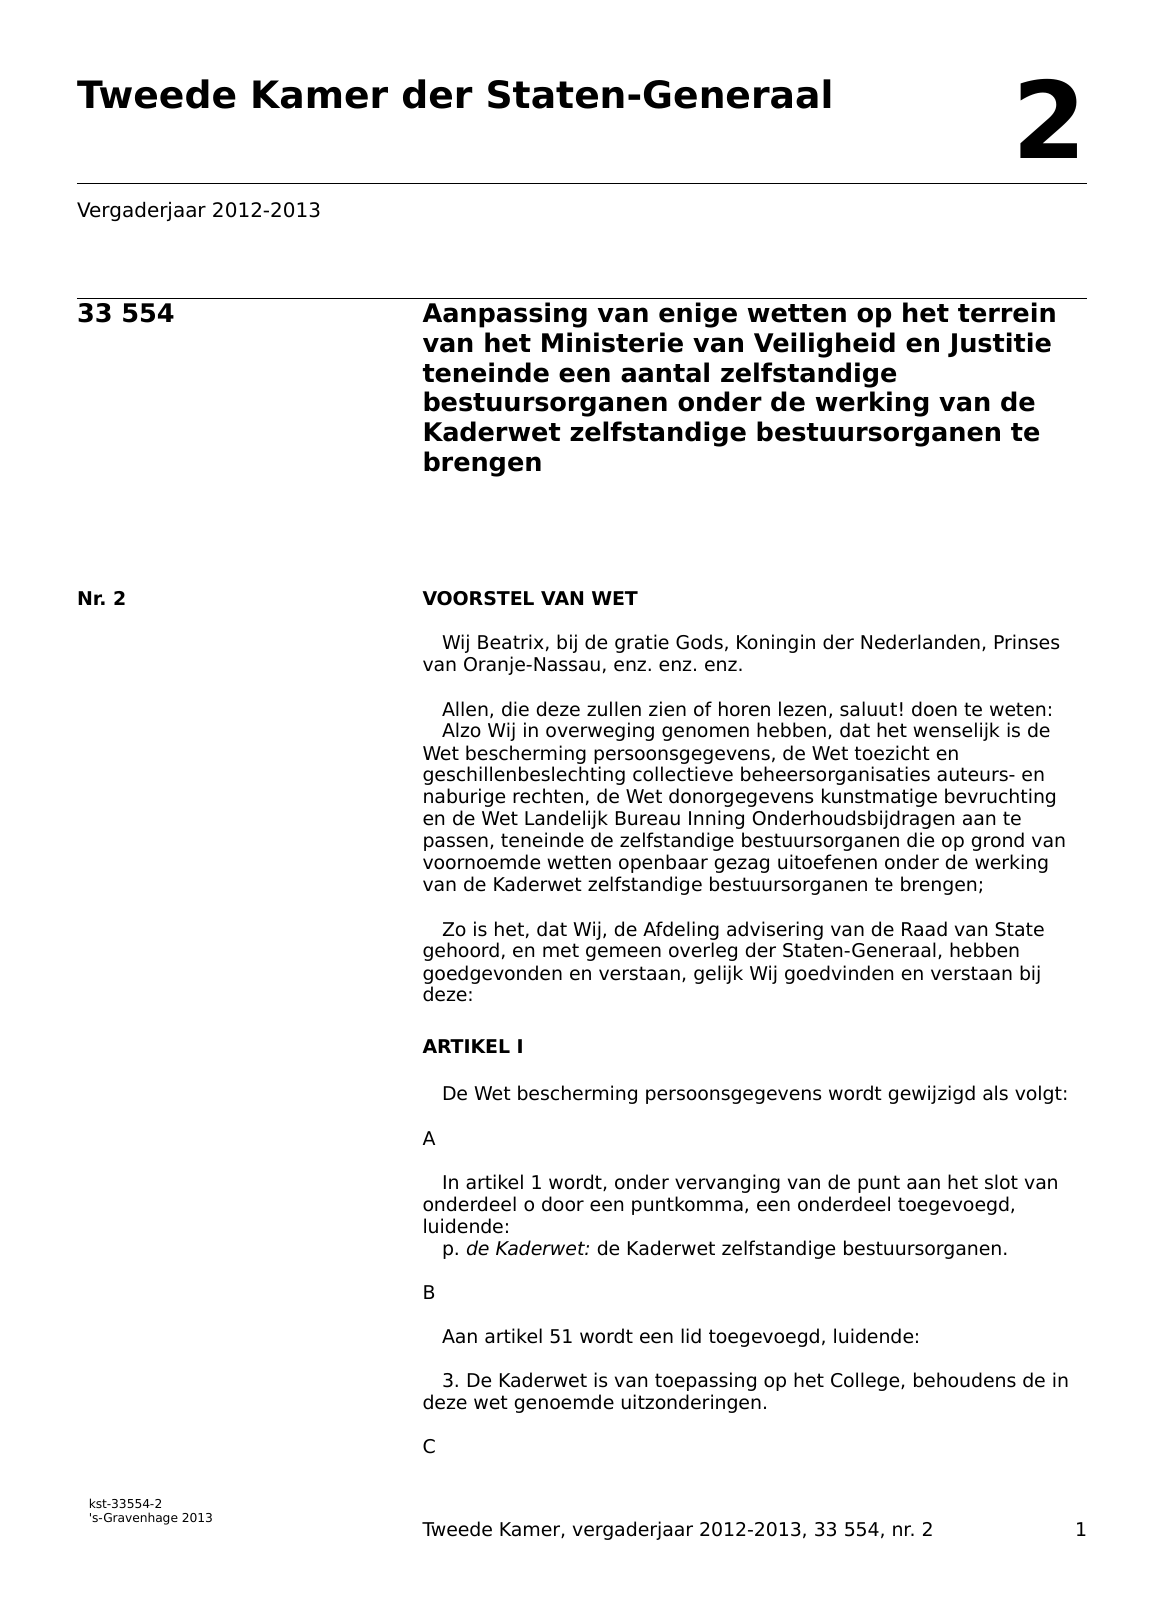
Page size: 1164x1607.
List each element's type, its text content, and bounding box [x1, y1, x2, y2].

text Zo is het, dat Wij, de Afdeling advisering van de Raad van State gehoord, en met gemeen overleg der Staten-Generaal, hebben goedgevonden en verstaan, gelijk Wij goedvinden en verstaan bij deze: [422, 918, 1087, 1006]
subtitle 33 554 Aanpassing van enige wetten op het terrein van het Ministerie van Veiligheid en Justitie teneinde een aantal zelfstandige bestuursorganen onder de werking van de Kaderwet zelfstandige bestuursorganen te brengen [77, 299, 1087, 477]
text A [422, 1127, 1087, 1149]
text De Wet bescherming persoonsgegevens wordt gewijzigd als volgt: [422, 1083, 1087, 1105]
text kst-33554-2 [88, 1497, 323, 1511]
table_header 2 [886, 59, 1087, 183]
text Wij Beatrix, bij de gratie Gods, Koningin der Nederlanden, Prinses van Oranje-Nassau, enz. enz. enz. [422, 632, 1087, 676]
table_cell Vergaderjaar 2012-2013 [77, 184, 1087, 298]
table_header Tweede Kamer der Staten-Generaal [77, 59, 886, 183]
text C [422, 1436, 1087, 1458]
subtitle Nr. 2 VOORSTEL VAN WET [77, 588, 1087, 610]
subtitle ARTIKEL I [422, 1036, 1087, 1058]
text 3. De Kaderwet is van toepassing op het College, behoudens de in deze wet genoemde uitzonderingen. [422, 1370, 1087, 1414]
text p. de Kaderwet: de Kaderwet zelfstandige bestuursorganen. [422, 1238, 1087, 1259]
text Allen, die deze zullen zien of horen lezen, saluut! doen te weten: [422, 698, 1087, 720]
text In artikel 1 wordt, onder vervanging van de punt aan het slot van onderdeel o door een puntkomma, een onderdeel toegevoegd, luidende: [422, 1172, 1087, 1238]
text 's-Gravenhage 2013 [88, 1511, 323, 1525]
text Aan artikel 51 wordt een lid toegevoegd, luidende: [422, 1326, 1087, 1348]
text B [422, 1282, 1087, 1304]
text Alzo Wij in overweging genomen hebben, dat het wenselijk is de Wet bescherming persoonsgegevens, de Wet toezicht en geschillenbeslechting collectieve beheersorganisaties auteurs- en naburige rechten, de Wet donorgegevens kunstmatige bevruchting en de Wet Landelijk Bureau Inning Onderhoudsbijdragen aan te passen, teneinde de zelfstandige bestuursorganen die op grond van voornoemde wetten openbaar gezag uitoefenen onder de werking van de Kaderwet zelfstandige bestuursorganen te brengen; [422, 720, 1087, 896]
